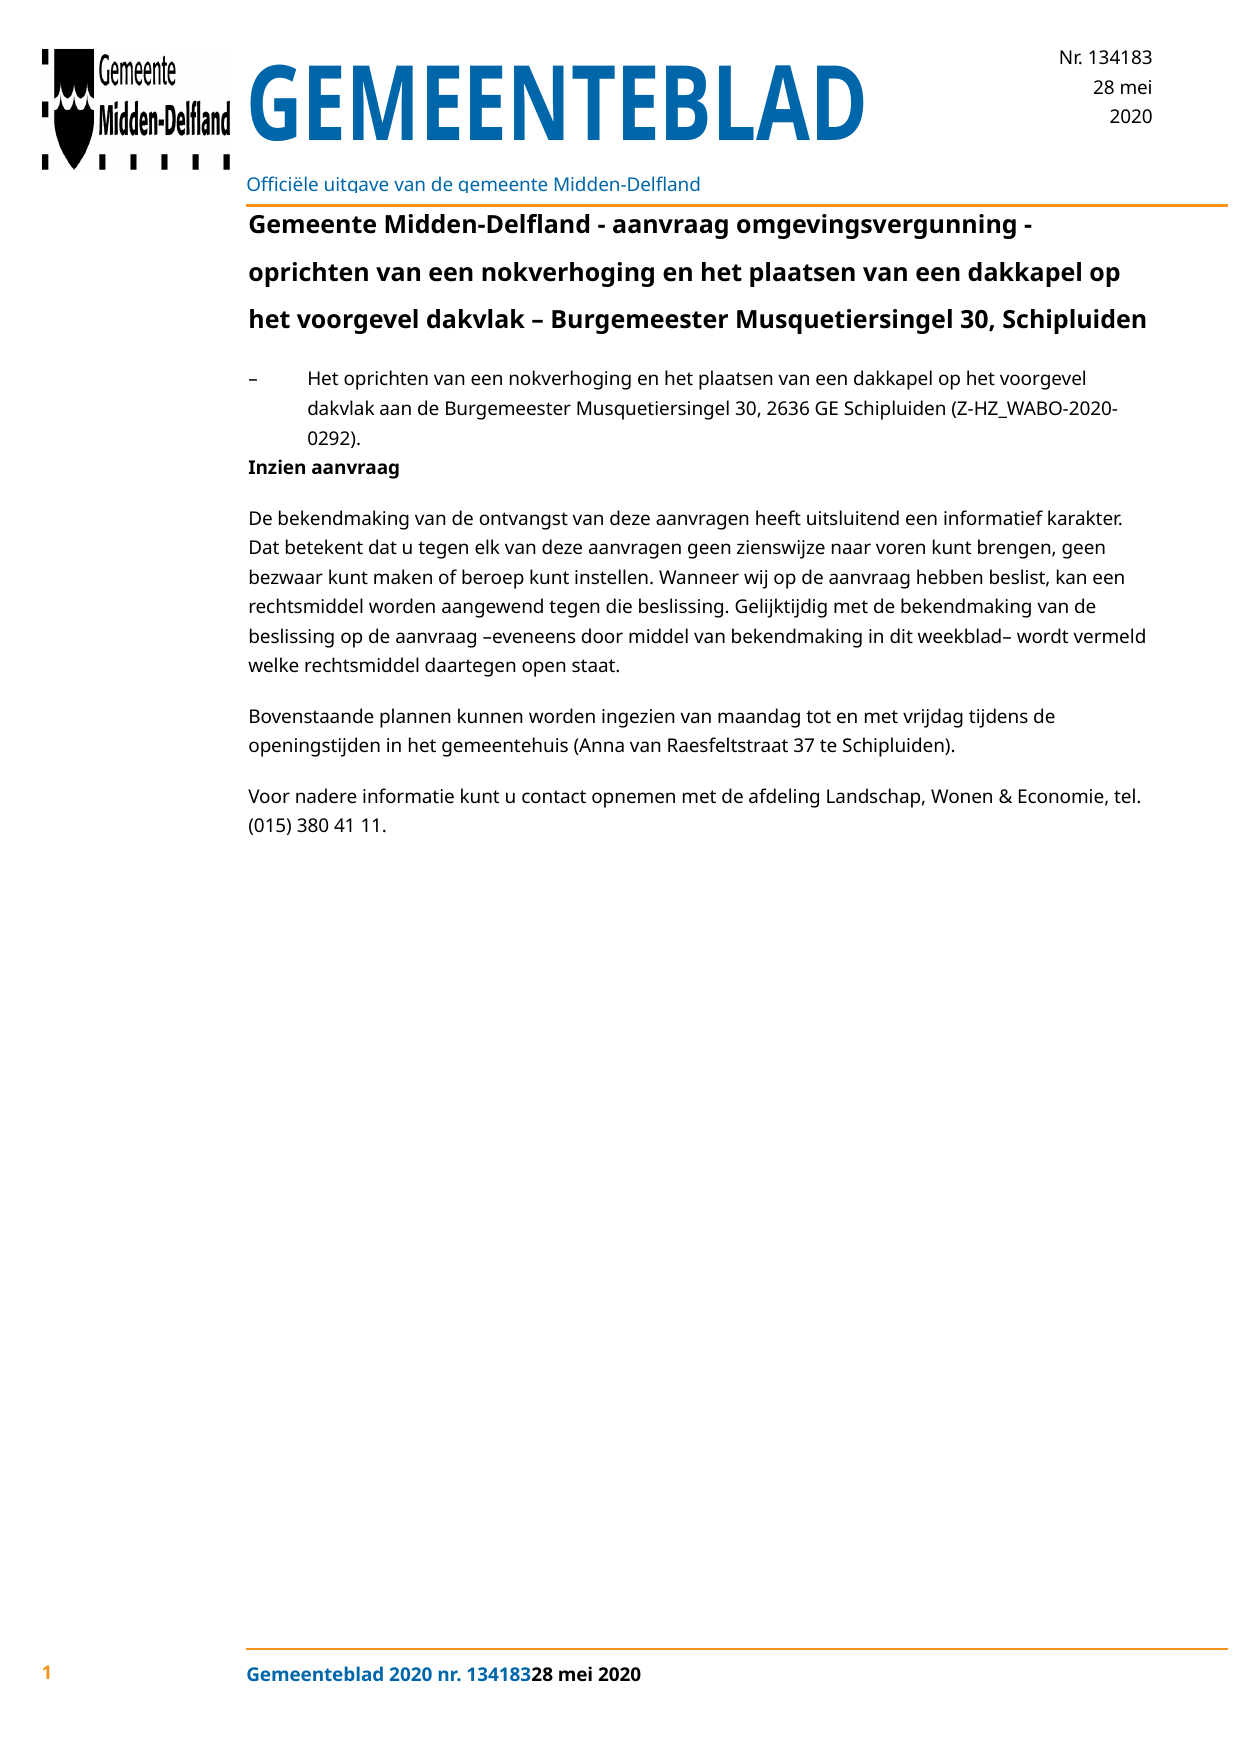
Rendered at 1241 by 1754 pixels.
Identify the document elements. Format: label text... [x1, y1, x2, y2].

text Bovenstaande plannen kunnen worden ingezien van maandag tot en met vrijdag tijdens de openingstijden in het gemeentehuis (Anna van Raesfeltstraat 37 te Schipluiden). [248, 703, 1152, 758]
text Inzien aanvraag [248, 454, 1152, 480]
text Gemeente Midden-Delfland - aanvraag omgevingsvergunning - oprichten van een nokverhoging en het plaatsen van een dakkapel op het voorgevel dakvlak – Burgemeester Musquetiersingel 30, Schipluiden [248, 207, 1152, 336]
text Voor nadere informatie kunt u contact opnemen met de afdeling Landschap, Wonen & Economie, tel. (015) 380 41 11. [248, 783, 1152, 838]
picture [41, 47, 231, 172]
text De bekendmaking van de ontvangst van deze aanvragen heeft uitsluitend een informatief karakter. Dat betekent dat u tegen elk van deze aanvragen geen zienswijze naar voren kunt brengen, geen bezwaar kunt maken of beroep kunt instellen. Wanneer wij op de aanvraag hebben beslist, kan een rechtsmiddel worden aangewend tegen die beslissing. Gelijktijdig met de bekendmaking van de beslissing op de aanvraag –eveneens door middel van bekendmaking in dit weekblad– wordt vermeld welke rechtsmiddel daartegen open staat. [248, 505, 1152, 678]
list Het oprichten van een nokverhoging en het plaatsen van een dakkapel op het voorgevel dakvlak aan de Burgemeester Musquetiersingel 30, 2636 GE Schipluiden (Z-HZ_WABO-2020-0292). [248, 366, 1152, 450]
